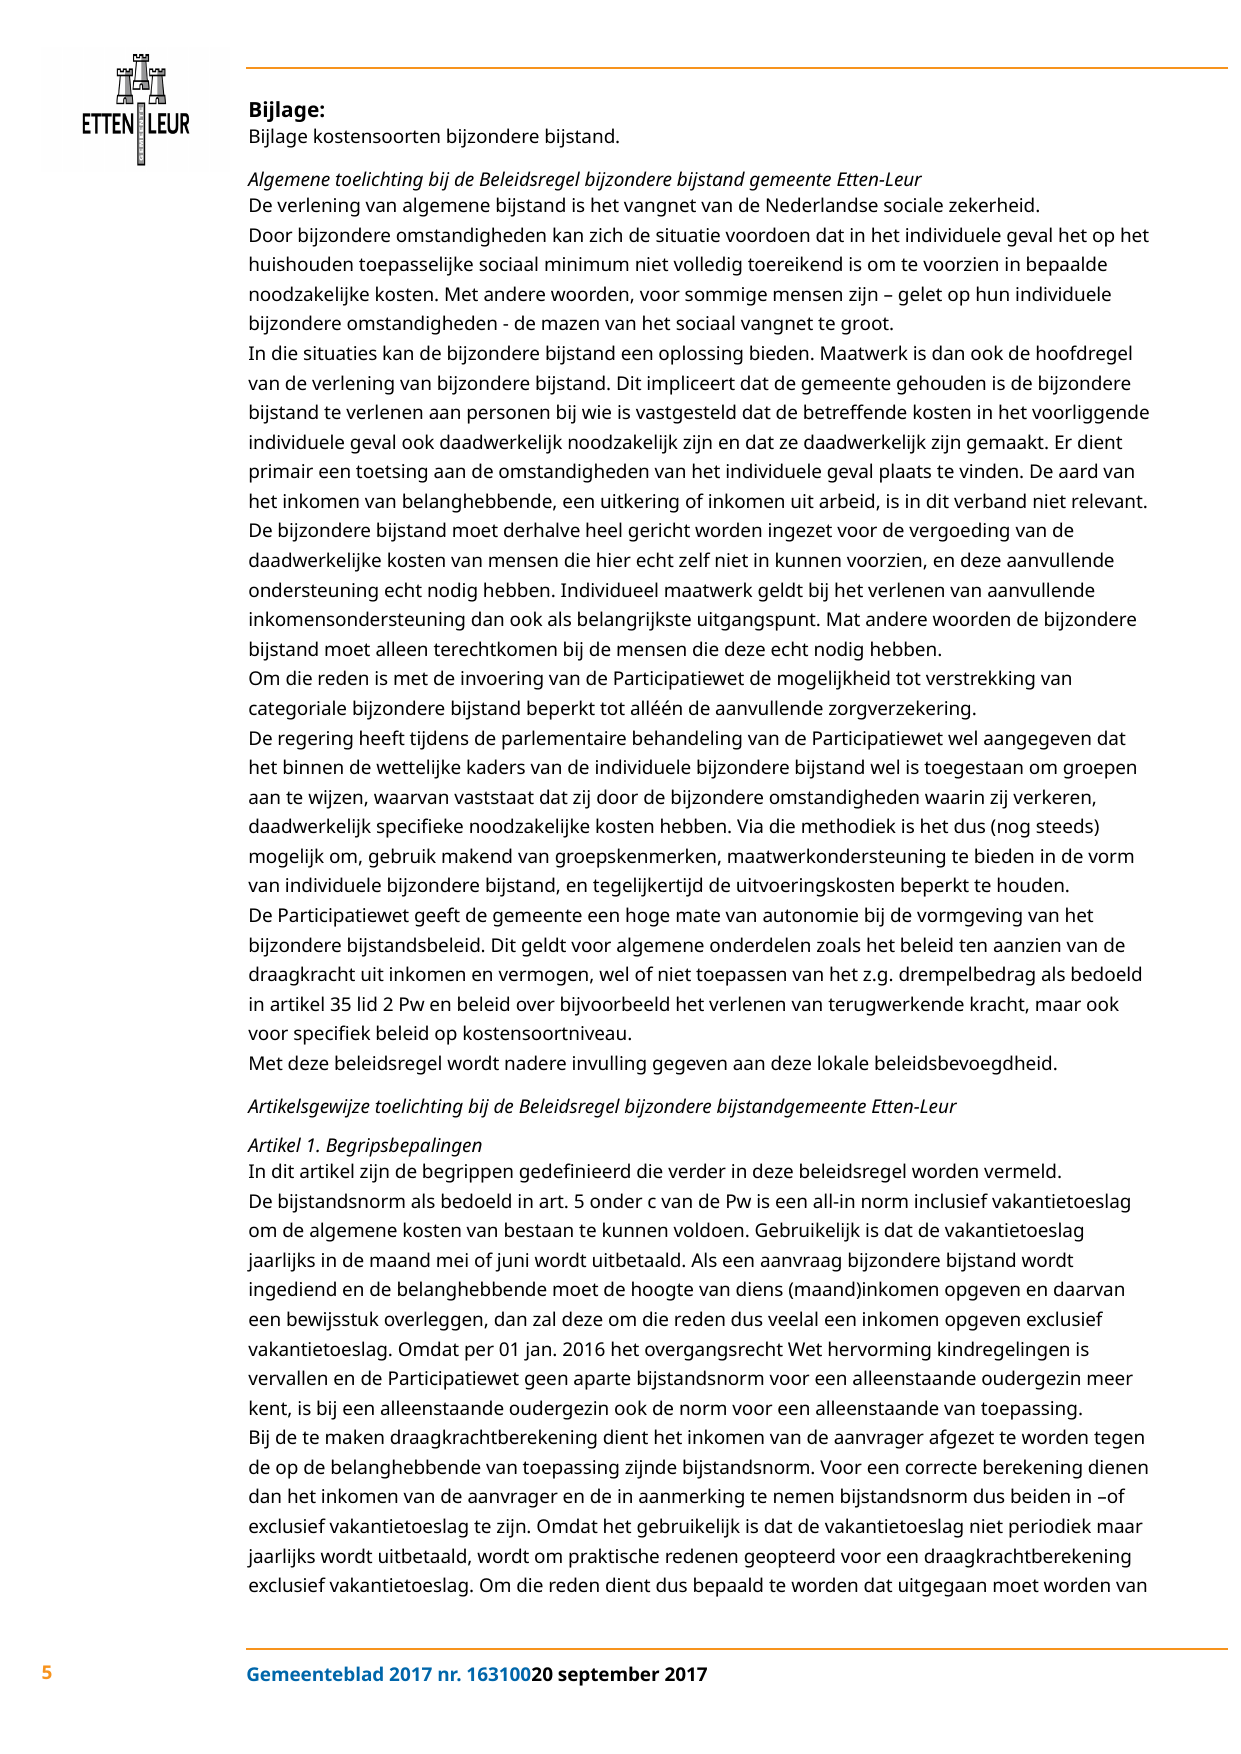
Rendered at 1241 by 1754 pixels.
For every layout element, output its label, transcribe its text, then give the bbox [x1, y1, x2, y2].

text De Participatiewet geeft de gemeente een hoge mate van autonomie bij de vormgeving van het bijzondere bijstandsbeleid. Dit geldt voor algemene onderdelen zoals het beleid ten aanzien van de draagkracht uit inkomen en vermogen, wel of niet toepassen van het z.g. drempelbedrag als bedoeld in artikel 35 lid 2 Pw en beleid over bijvoorbeeld het verlenen van terugwerkende kracht, maar ook voor specifiek beleid op kostensoortniveau. [248, 902, 1152, 1046]
text Bijlage kostensoorten bijzondere bijstand. [248, 123, 1152, 149]
text In dit artikel zijn de begrippen gedefinieerd die verder in deze beleidsregel worden vermeld. [248, 1158, 1152, 1184]
text Om die reden is met de invoering van de Participatiewet de mogelijkheid tot verstrekking van categoriale bijzondere bijstand beperkt tot alléén de aanvullende zorgverzekering. [248, 666, 1152, 721]
text De bijzondere bijstand moet derhalve heel gericht worden ingezet voor de vergoeding van de daadwerkelijke kosten van mensen die hier echt zelf niet in kunnen voorzien, en deze aanvullende ondersteuning echt nodig hebben. Individueel maatwerk geldt bij het verlenen van aanvullende inkomensondersteuning dan ook als belangrijkste uitgangspunt. Mat andere woorden de bijzondere bijstand moet alleen terechtkomen bij de mensen die deze echt nodig hebben. [248, 518, 1152, 662]
text Algemene toelichting bij de Beleidsregel bijzondere bijstand gemeente Etten-Leur [248, 166, 1152, 192]
text Artikelsgewijze toelichting bij de Beleidsregel bijzondere bijstandgemeente Etten-Leur [248, 1093, 1152, 1119]
text Bijlage: [248, 95, 1152, 123]
text De regering heeft tijdens de parlementaire behandeling van de Participatiewet wel aangegeven dat het binnen de wettelijke kaders van de individuele bijzondere bijstand wel is toegestaan om groepen aan te wijzen, waarvan vaststaat dat zij door de bijzondere omstandigheden waarin zij verkeren, daadwerkelijk specifieke noodzakelijke kosten hebben. Via die methodiek is het dus (nog steeds) mogelijk om, gebruik makend van groepskenmerken, maatwerkondersteuning te bieden in de vorm van individuele bijzondere bijstand, en tegelijkertijd de uitvoeringskosten beperkt te houden. [248, 725, 1152, 898]
text De verlening van algemene bijstand is het vangnet van de Nederlandse sociale zekerheid. [248, 192, 1152, 218]
text Door bijzondere omstandigheden kan zich de situatie voordoen dat in het individuele geval het op het huishouden toepasselijke sociaal minimum niet volledig toereikend is om te voorzien in bepaalde noodzakelijke kosten. Met andere woorden, voor sommige mensen zijn – gelet op hun individuele bijzondere omstandigheden - de mazen van het sociaal vangnet te groot. [248, 222, 1152, 336]
text In die situaties kan de bijzondere bijstand een oplossing bieden. Maatwerk is dan ook de hoofdregel van de verlening van bijzondere bijstand. Dit impliceert dat de gemeente gehouden is de bijzondere bijstand te verlenen aan personen bij wie is vastgesteld dat de betreffende kosten in het voorliggende individuele geval ook daadwerkelijk noodzakelijk zijn en dat ze daadwerkelijk zijn gemaakt. Er dient primair een toetsing aan de omstandigheden van het individuele geval plaats te vinden. De aard van het inkomen van belanghebbende, een uitkering of inkomen uit arbeid, is in dit verband niet relevant. [248, 340, 1152, 514]
text Artikel 1. Begripsbepalingen [248, 1132, 1152, 1158]
text De bijstandsnorm als bedoeld in art. 5 onder c van de Pw is een all-in norm inclusief vakantietoeslag om de algemene kosten van bestaan te kunnen voldoen. Gebruikelijk is dat de vakantietoeslag jaarlijks in de maand mei of juni wordt uitbetaald. Als een aanvraag bijzondere bijstand wordt ingediend en de belanghebbende moet de hoogte van diens (maand)inkomen opgeven en daarvan een bewijsstuk overleggen, dan zal deze om die reden dus veelal een inkomen opgeven exclusief vakantietoeslag. Omdat per 01 jan. 2016 het overgangsrecht Wet hervorming kindregelingen is vervallen en de Participatiewet geen aparte bijstandsnorm voor een alleenstaande oudergezin meer kent, is bij een alleenstaande oudergezin ook de norm voor een alleenstaande van toepassing. [248, 1188, 1152, 1421]
picture [41, 47, 231, 172]
text Bij de te maken draagkrachtberekening dient het inkomen van de aanvrager afgezet te worden tegen de op de belanghebbende van toepassing zijnde bijstandsnorm. Voor een correcte berekening dienen dan het inkomen van de aanvrager en de in aanmerking te nemen bijstandsnorm dus beiden in –of exclusief vakantietoeslag te zijn. Omdat het gebruikelijk is dat de vakantietoeslag niet periodiek maar jaarlijks wordt uitbetaald, wordt om praktische redenen geopteerd voor een draagkrachtberekening exclusief vakantietoeslag. Om die reden dient dus bepaald te worden dat uitgegaan moet worden van [248, 1424, 1152, 1598]
text Met deze beleidsregel wordt nadere invulling gegeven aan deze lokale beleidsbevoegdheid. [248, 1050, 1152, 1076]
